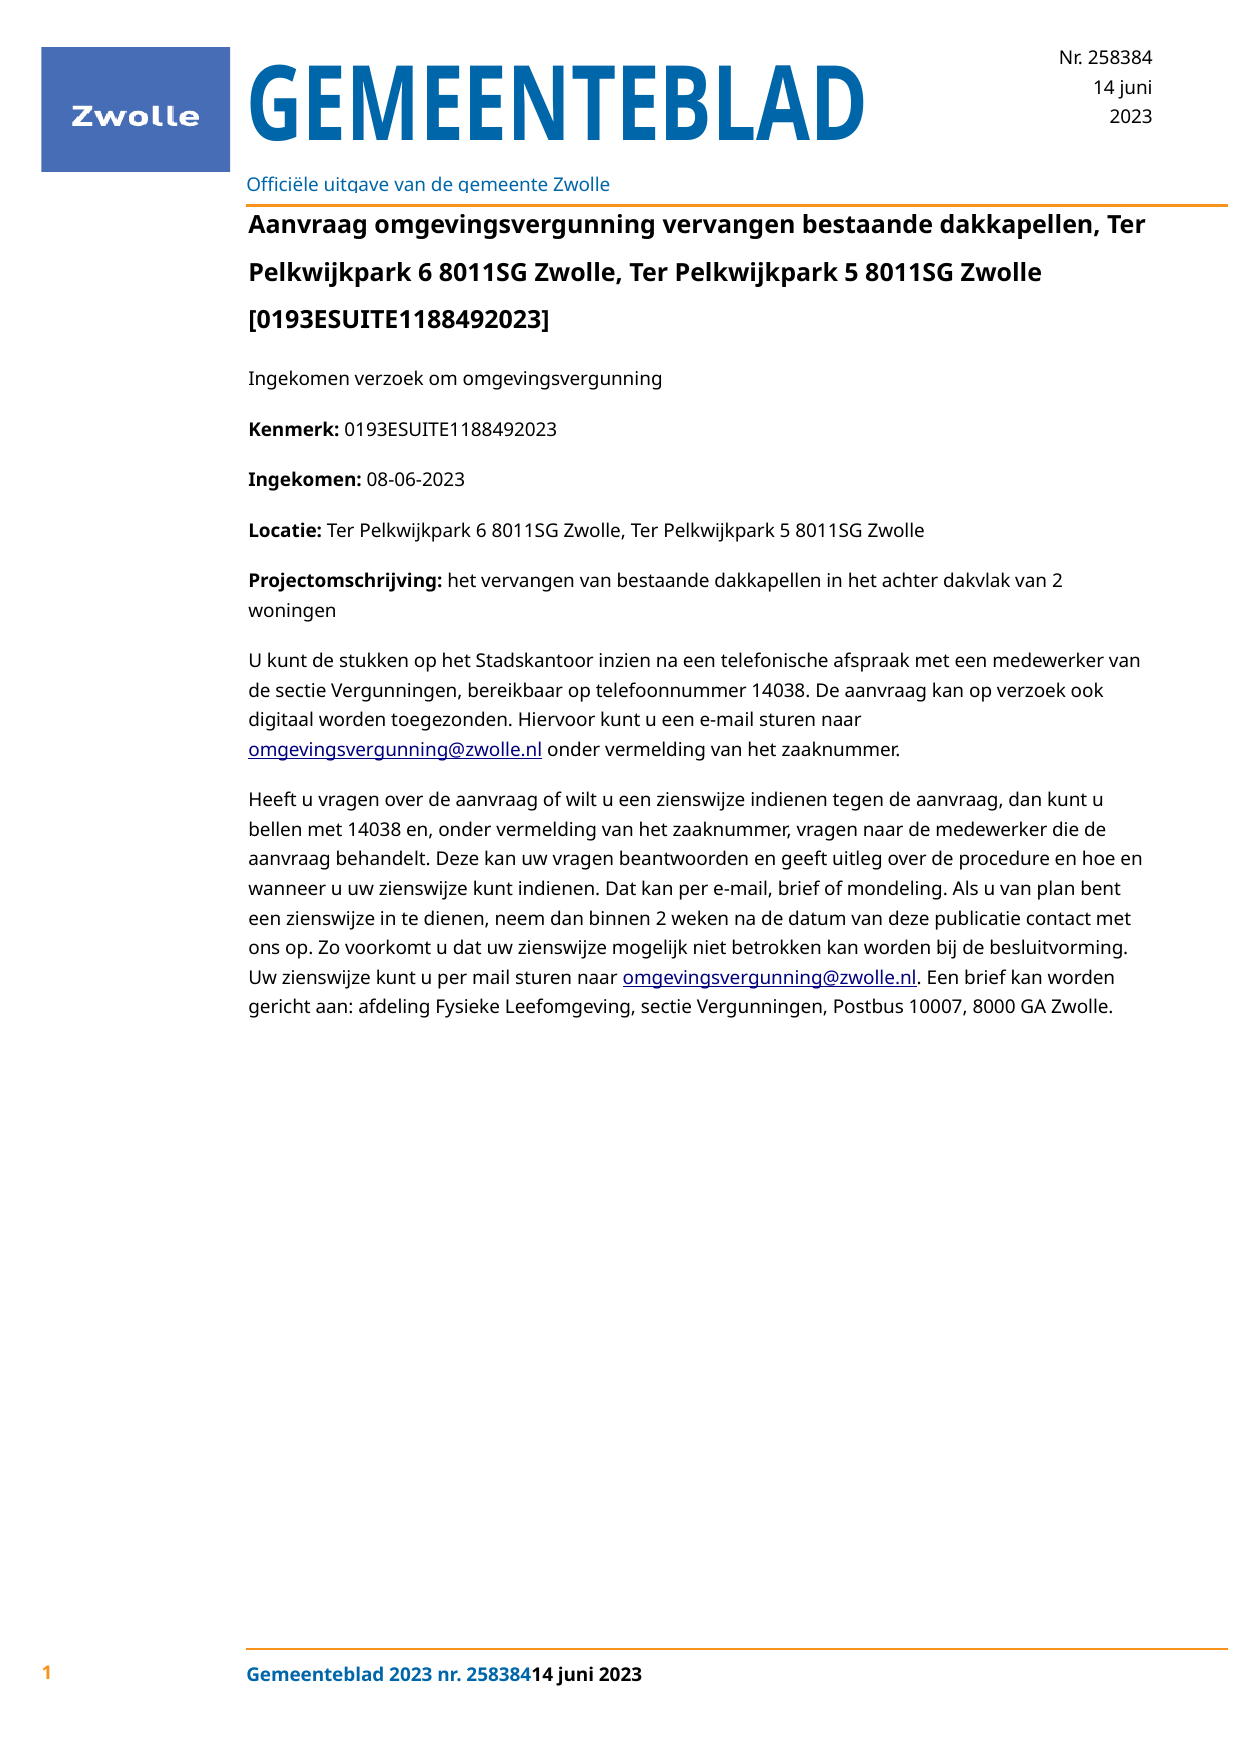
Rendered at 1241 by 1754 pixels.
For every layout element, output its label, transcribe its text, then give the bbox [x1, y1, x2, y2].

text Aanvraag omgevingsvergunning vervangen bestaande dakkapellen, Ter Pelkwijkpark 6 8011SG Zwolle, Ter Pelkwijkpark 5 8011SG Zwolle [0193ESUITE1188492023] [248, 207, 1152, 336]
text Projectomschrijving: het vervangen van bestaande dakkapellen in het achter dakvlak van 2 woningen [248, 567, 1152, 622]
text Kenmerk: 0193ESUITE1188492023 [248, 416, 1152, 442]
text U kunt de stukken op het Stadskantoor inzien na een telefonische afspraak met een medewerker van de sectie Vergunningen, bereikbaar op telefoonnummer 14038. De aanvraag kan op verzoek ook digitaal worden toegezonden. Hiervoor kunt u een e-mail sturen naar omgevingsvergunning@zwolle.nl onder vermelding van het zaaknummer. [248, 647, 1152, 762]
picture [41, 47, 231, 172]
text Ingekomen: 08-06-2023 [248, 466, 1152, 492]
text Ingekomen verzoek om omgevingsvergunning [248, 366, 1152, 391]
text Locatie: Ter Pelkwijkpark 6 8011SG Zwolle, Ter Pelkwijkpark 5 8011SG Zwolle [248, 517, 1152, 542]
text Heeft u vragen over de aanvraag of wilt u een zienswijze indienen tegen de aanvraag, dan kunt u bellen met 14038 en, onder vermelding van het zaaknummer, vragen naar de medewerker die de aanvraag behandelt. Deze kan uw vragen beantwoorden en geeft uitleg over de procedure en hoe en wanneer u uw zienswijze kunt indienen. Dat kan per e-mail, brief of mondeling. Als u van plan bent een zienswijze in te dienen, neem dan binnen 2 weken na de datum van deze publicatie contact met ons op. Zo voorkomt u dat uw zienswijze mogelijk niet betrokken kan worden bij de besluitvorming. Uw zienswijze kunt u per mail sturen naar omgevingsvergunning@zwolle.nl. Een brief kan worden gericht aan: afdeling Fysieke Leefomgeving, sectie Vergunningen, Postbus 10007, 8000 GA Zwolle. [248, 786, 1152, 1019]
